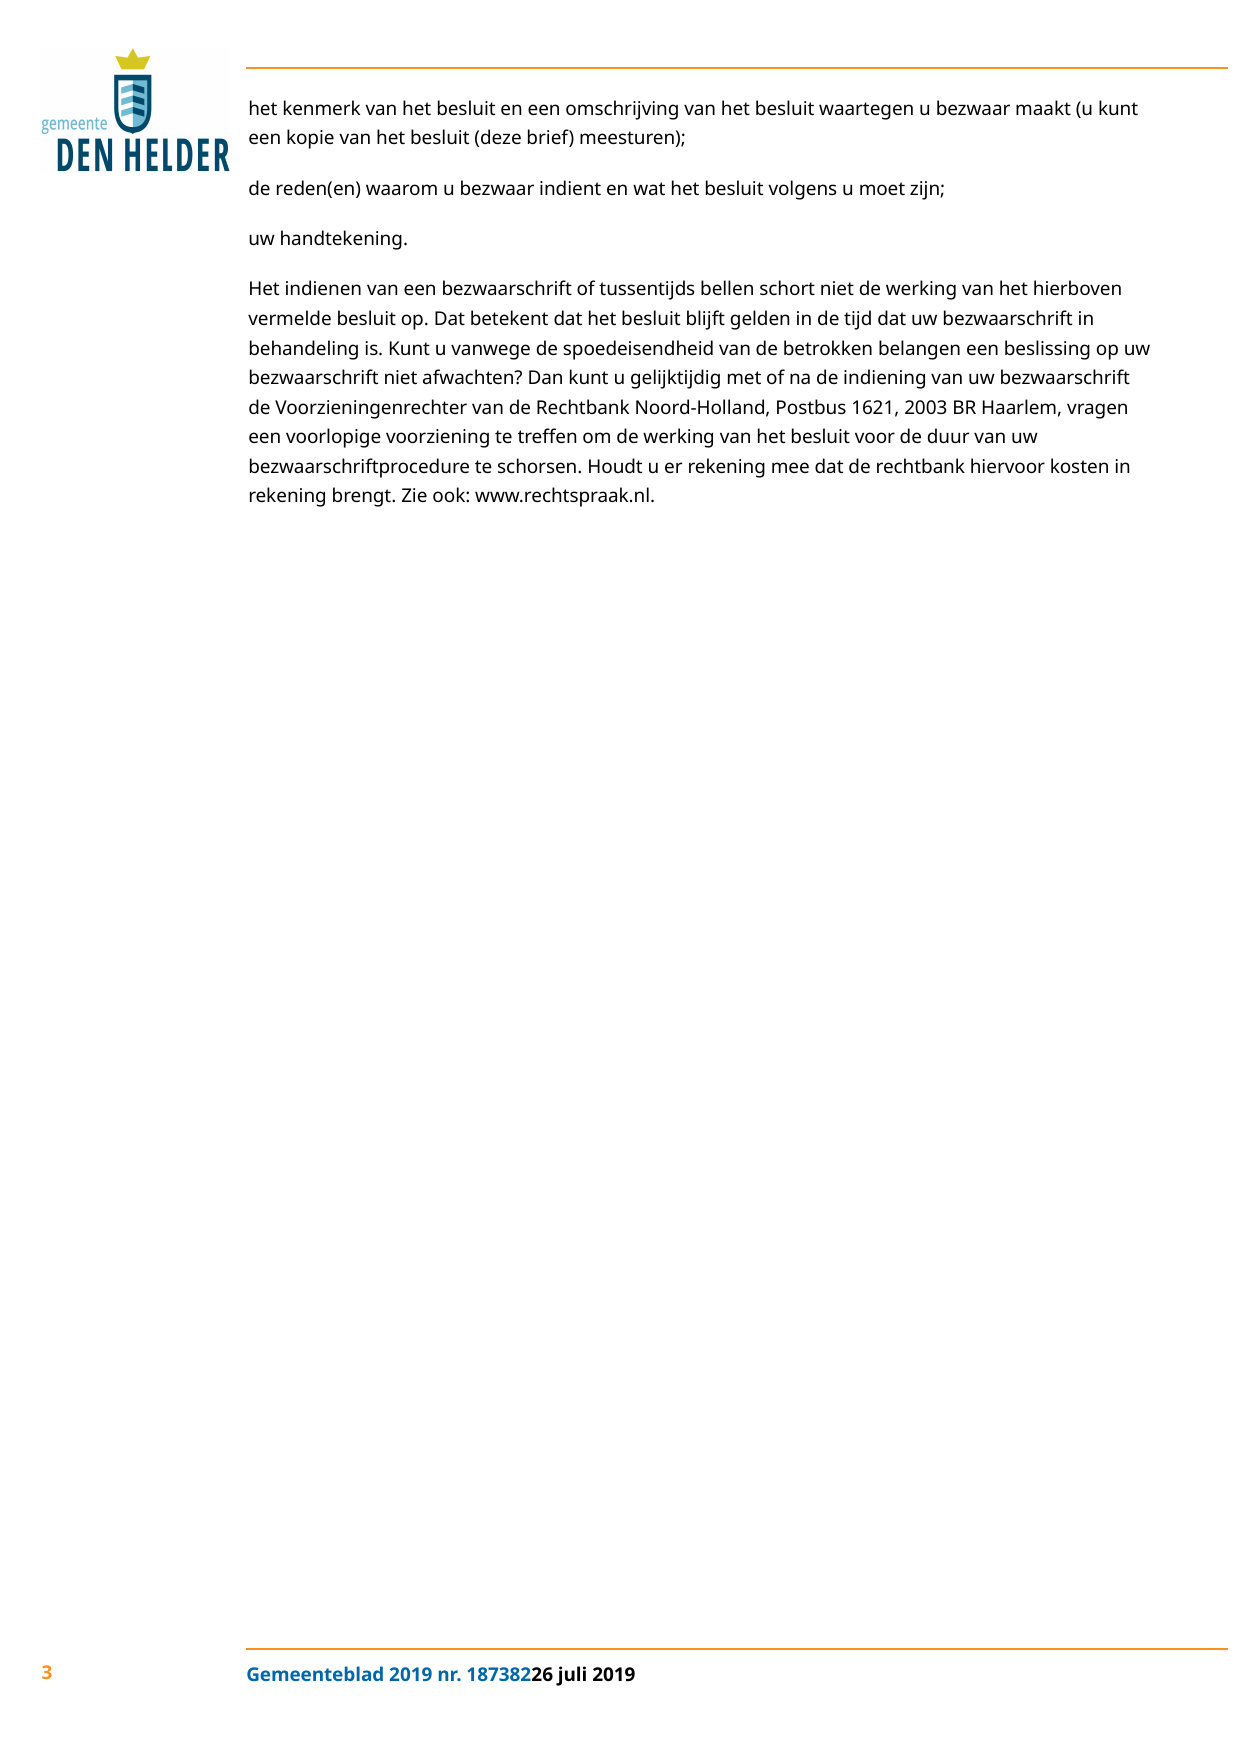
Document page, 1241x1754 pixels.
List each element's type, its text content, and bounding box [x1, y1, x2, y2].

text uw handtekening. [248, 225, 1152, 251]
picture [220, 160, 224, 172]
text de reden(en) waarom u bezwaar indient en wat het besluit volgens u moet zijn; [248, 175, 1152, 201]
text Het indienen van een bezwaarschrift of tussentijds bellen schort niet de werking van het hierboven vermelde besluit op. Dat betekent dat het besluit blijft gelden in de tijd dat uw bezwaarschrift in behandeling is. Kunt u vanwege de spoedeisendheid van de betrokken belangen een beslissing op uw bezwaarschrift niet afwachten? Dan kunt u gelijktijdig met of na de indiening van uw bezwaarschrift de Voorzieningenrechter van de Rechtbank Noord-Holland, Postbus 1621, 2003 BR Haarlem, vragen een voorlopige voorziening te treffen om de werking van het besluit voor de duur van uw bezwaarschriftprocedure te schorsen. Houdt u er rekening mee dat de rechtbank hiervoor kosten in rekening brengt. Zie ook: www.rechtspraak.nl. [248, 276, 1152, 508]
picture [130, 157, 135, 172]
picture [100, 154, 106, 172]
picture [63, 144, 68, 165]
picture [41, 47, 231, 172]
picture [182, 144, 187, 165]
text het kenmerk van het besluit en een omschrijving van het besluit waartegen u bezwaar maakt (u kunt een kopie van het besluit (deze brief) meesturen); [248, 95, 1152, 150]
